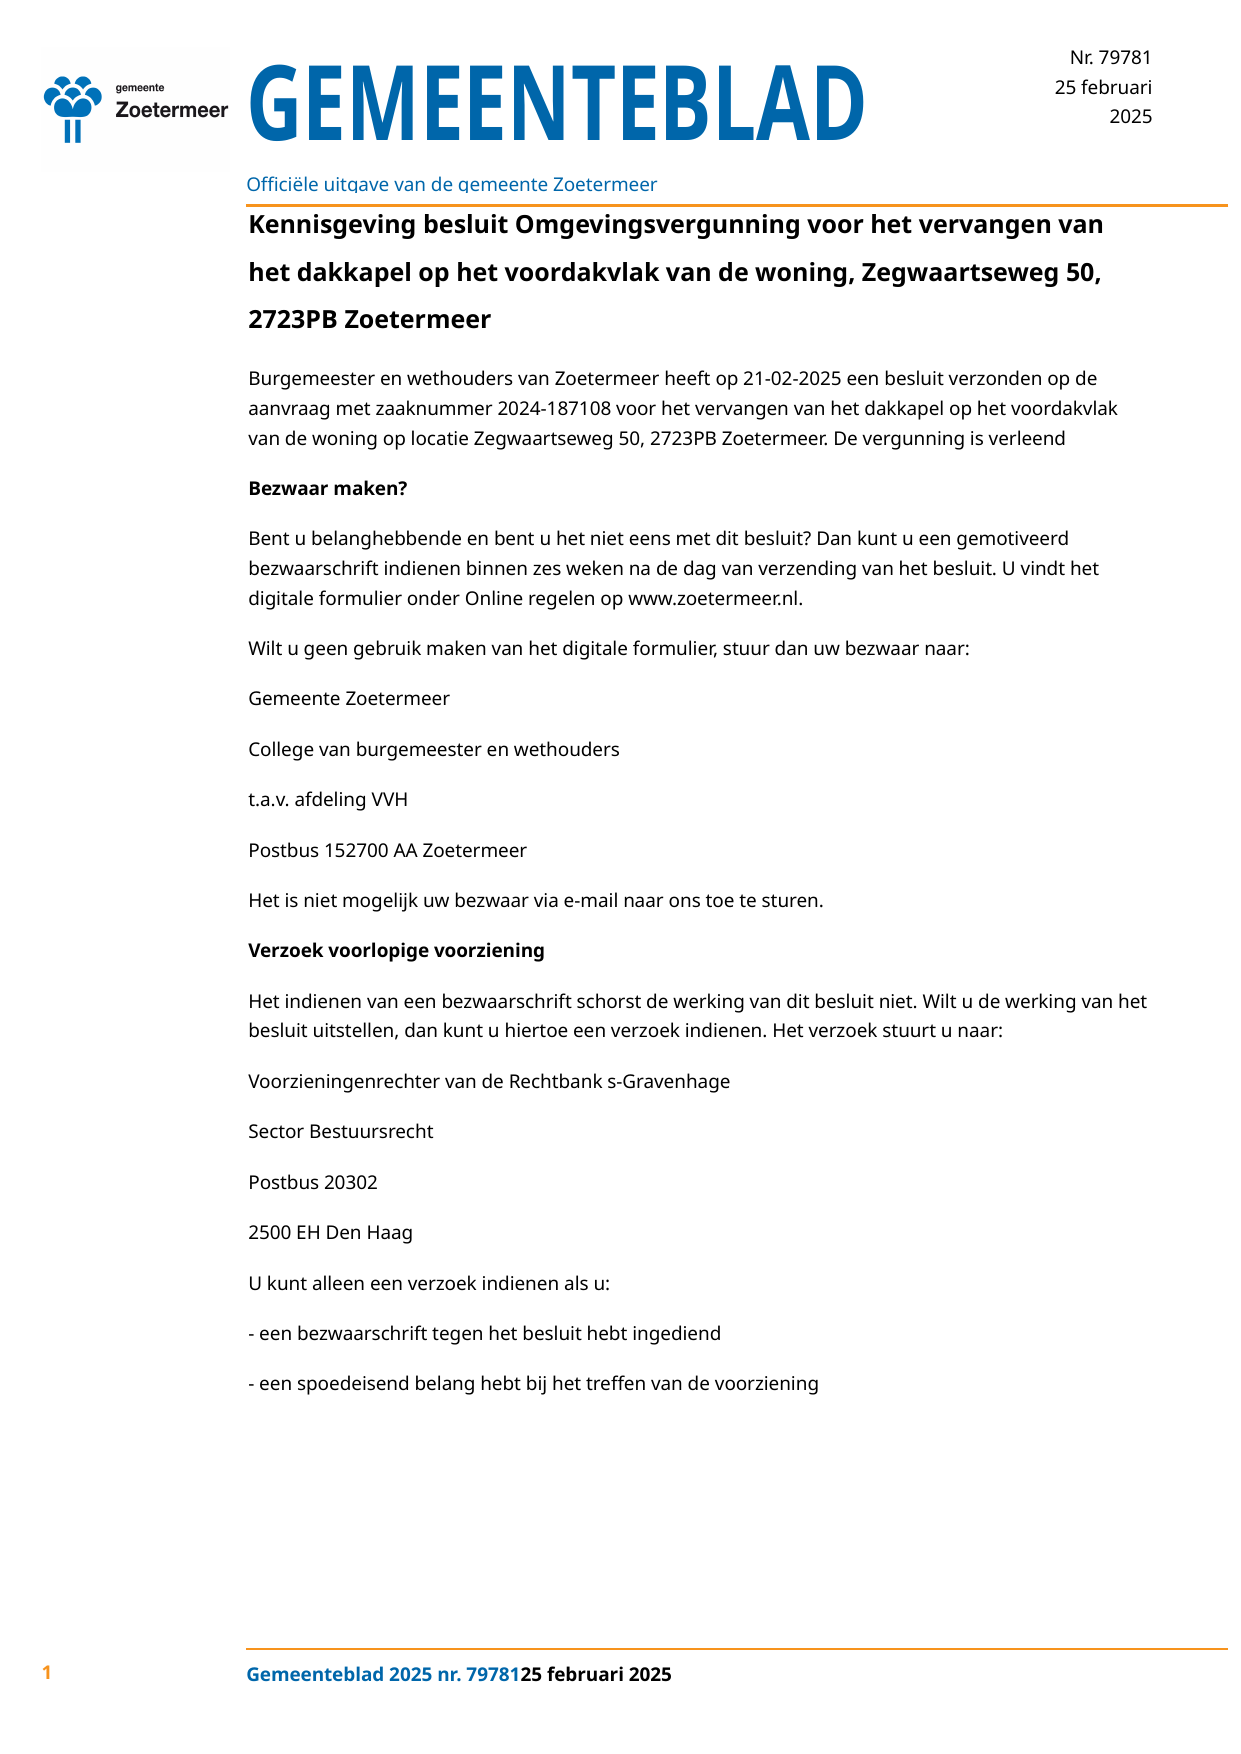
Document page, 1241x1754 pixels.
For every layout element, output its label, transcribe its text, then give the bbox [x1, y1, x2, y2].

text Sector Bestuursrecht [248, 1118, 1152, 1144]
text Voorzieningenrechter van de Rechtbank s-Gravenhage [248, 1068, 1152, 1094]
text Kennisgeving besluit Omgevingsvergunning voor het vervangen van het dakkapel op het voordakvlak van de woning, Zegwaartseweg 50, 2723PB Zoetermeer [248, 207, 1152, 336]
text Bezwaar maken? [248, 475, 1152, 501]
text Het is niet mogelijk uw bezwaar via e-mail naar ons toe te sturen. [248, 887, 1152, 913]
text Het indienen van een bezwaarschrift schorst de werking van dit besluit niet. Wilt u de werking van het besluit uitstellen, dan kunt u hiertoe een verzoek indienen. Het verzoek stuurt u naar: [248, 988, 1152, 1043]
text Postbus 20302 [248, 1169, 1152, 1194]
text - een bezwaarschrift tegen het besluit hebt ingediend [248, 1320, 1152, 1346]
text Verzoek voorlopige voorziening [248, 938, 1152, 963]
text Wilt u geen gebruik maken van het digitale formulier, stuur dan uw bezwaar naar: [248, 635, 1152, 661]
picture [41, 47, 231, 172]
text College van burgemeester en wethouders [248, 736, 1152, 762]
text Burgemeester en wethouders van Zoetermeer heeft op 21-02-2025 een besluit verzonden op de aanvraag met zaaknummer 2024-187108 voor het vervangen van het dakkapel op het voordakvlak van de woning op locatie Zegwaartseweg 50, 2723PB Zoetermeer. De vergunning is verleend [248, 366, 1152, 450]
text 2500 EH Den Haag [248, 1219, 1152, 1245]
text Bent u belanghebbende en bent u het niet eens met dit besluit? Dan kunt u een gemotiveerd bezwaarschrift indienen binnen zes weken na de dag van verzending van het besluit. U vindt het digitale formulier onder Online regelen op www.zoetermeer.nl. [248, 526, 1152, 610]
text Postbus 152700 AA Zoetermeer [248, 837, 1152, 862]
text - een spoedeisend belang hebt bij het treffen van de voorziening [248, 1371, 1152, 1396]
text Gemeente Zoetermeer [248, 686, 1152, 711]
text t.a.v. afdeling VVH [248, 786, 1152, 812]
text U kunt alleen een verzoek indienen als u: [248, 1270, 1152, 1295]
